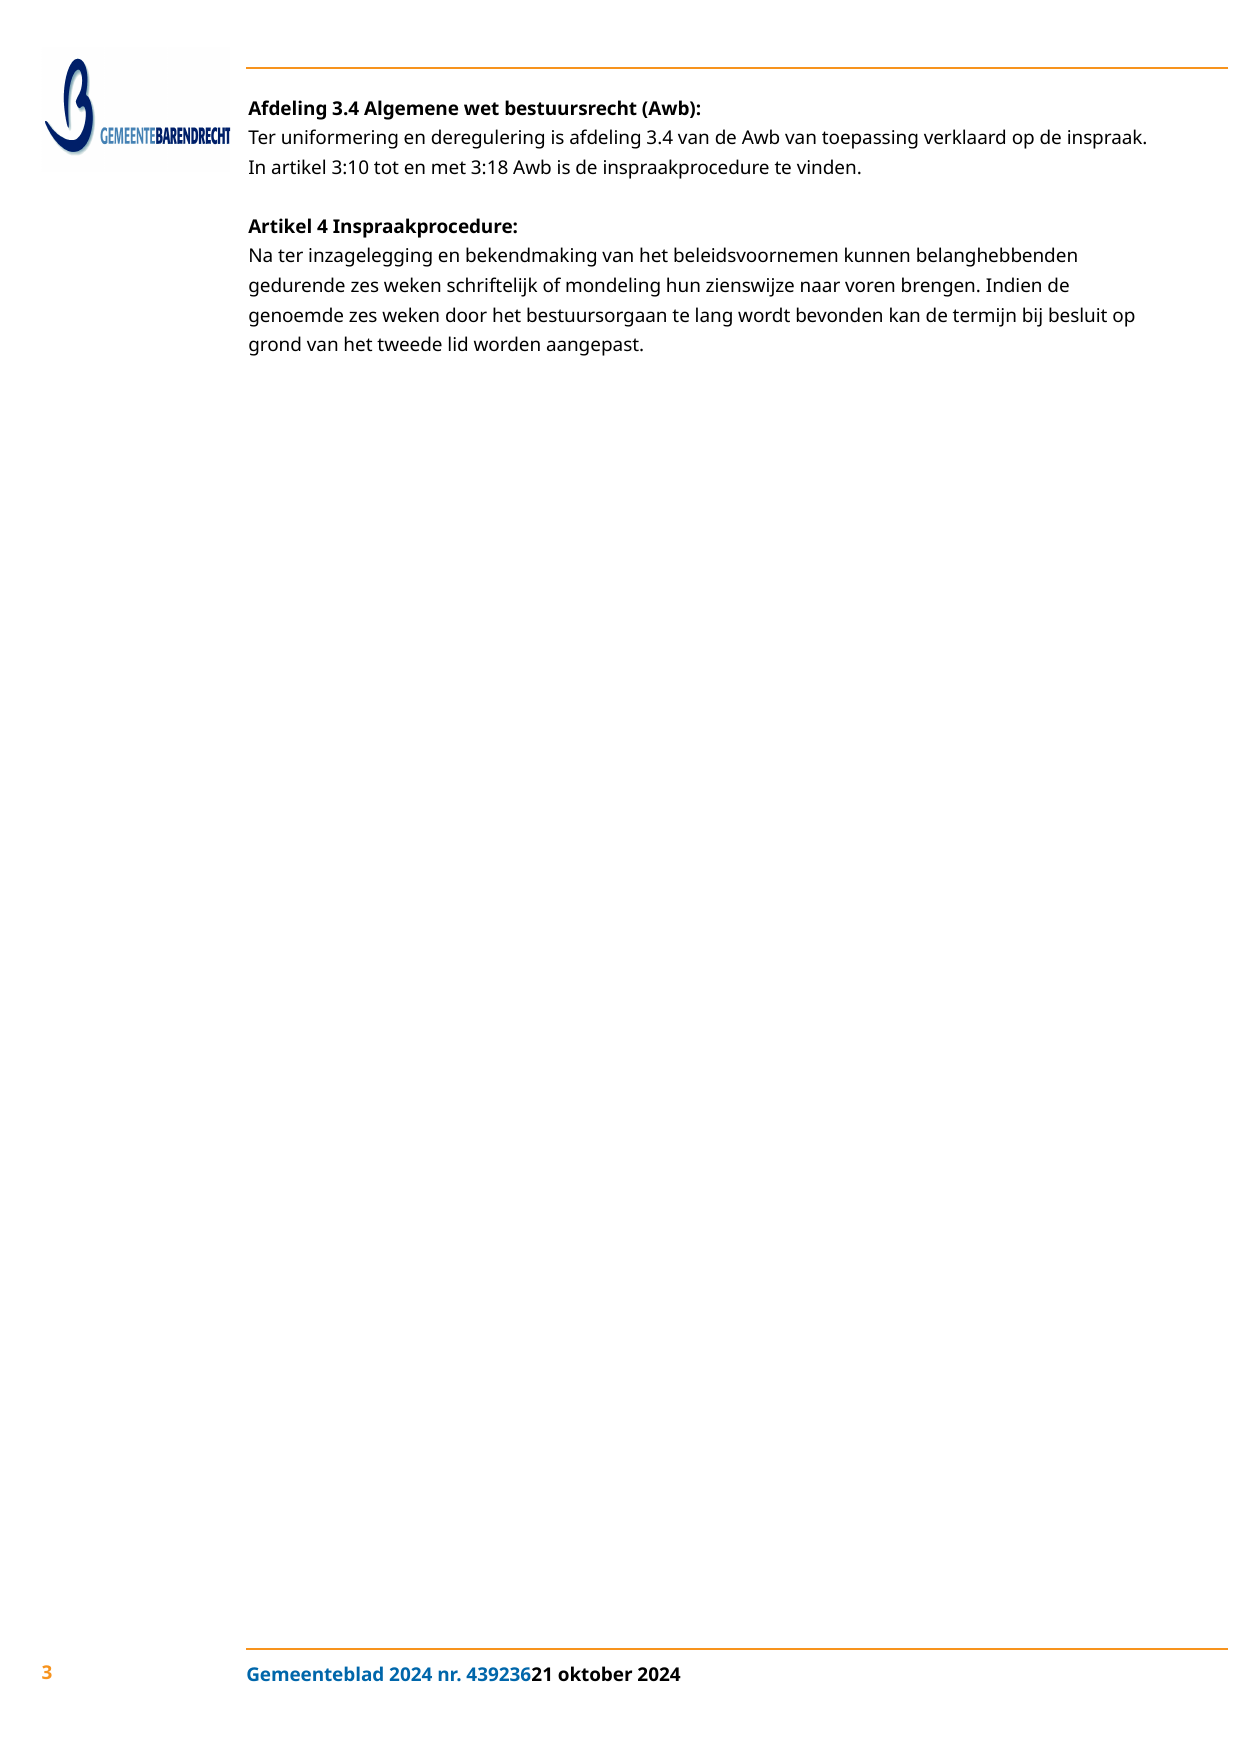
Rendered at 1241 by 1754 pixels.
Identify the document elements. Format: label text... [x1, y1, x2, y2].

text Afdeling 3.4 Algemene wet bestuursrecht (Awb): [248, 95, 1152, 121]
text Na ter inzagelegging en bekendmaking van het beleidsvoornemen kunnen belanghebbenden gedurende zes weken schriftelijk of mondeling hun zienswijze naar voren brengen. Indien de genoemde zes weken door het bestuursorgaan te lang wordt bevonden kan de termijn bij besluit op grond van het tweede lid worden aangepast. [248, 243, 1152, 357]
picture [41, 47, 231, 172]
text Ter uniformering en deregulering is afdeling 3.4 van de Awb van toepassing verklaard op de inspraak. In artikel 3:10 tot en met 3:18 Awb is de inspraakprocedure te vinden. [248, 124, 1152, 180]
text Artikel 4 Inspraakprocedure: [248, 213, 1152, 239]
